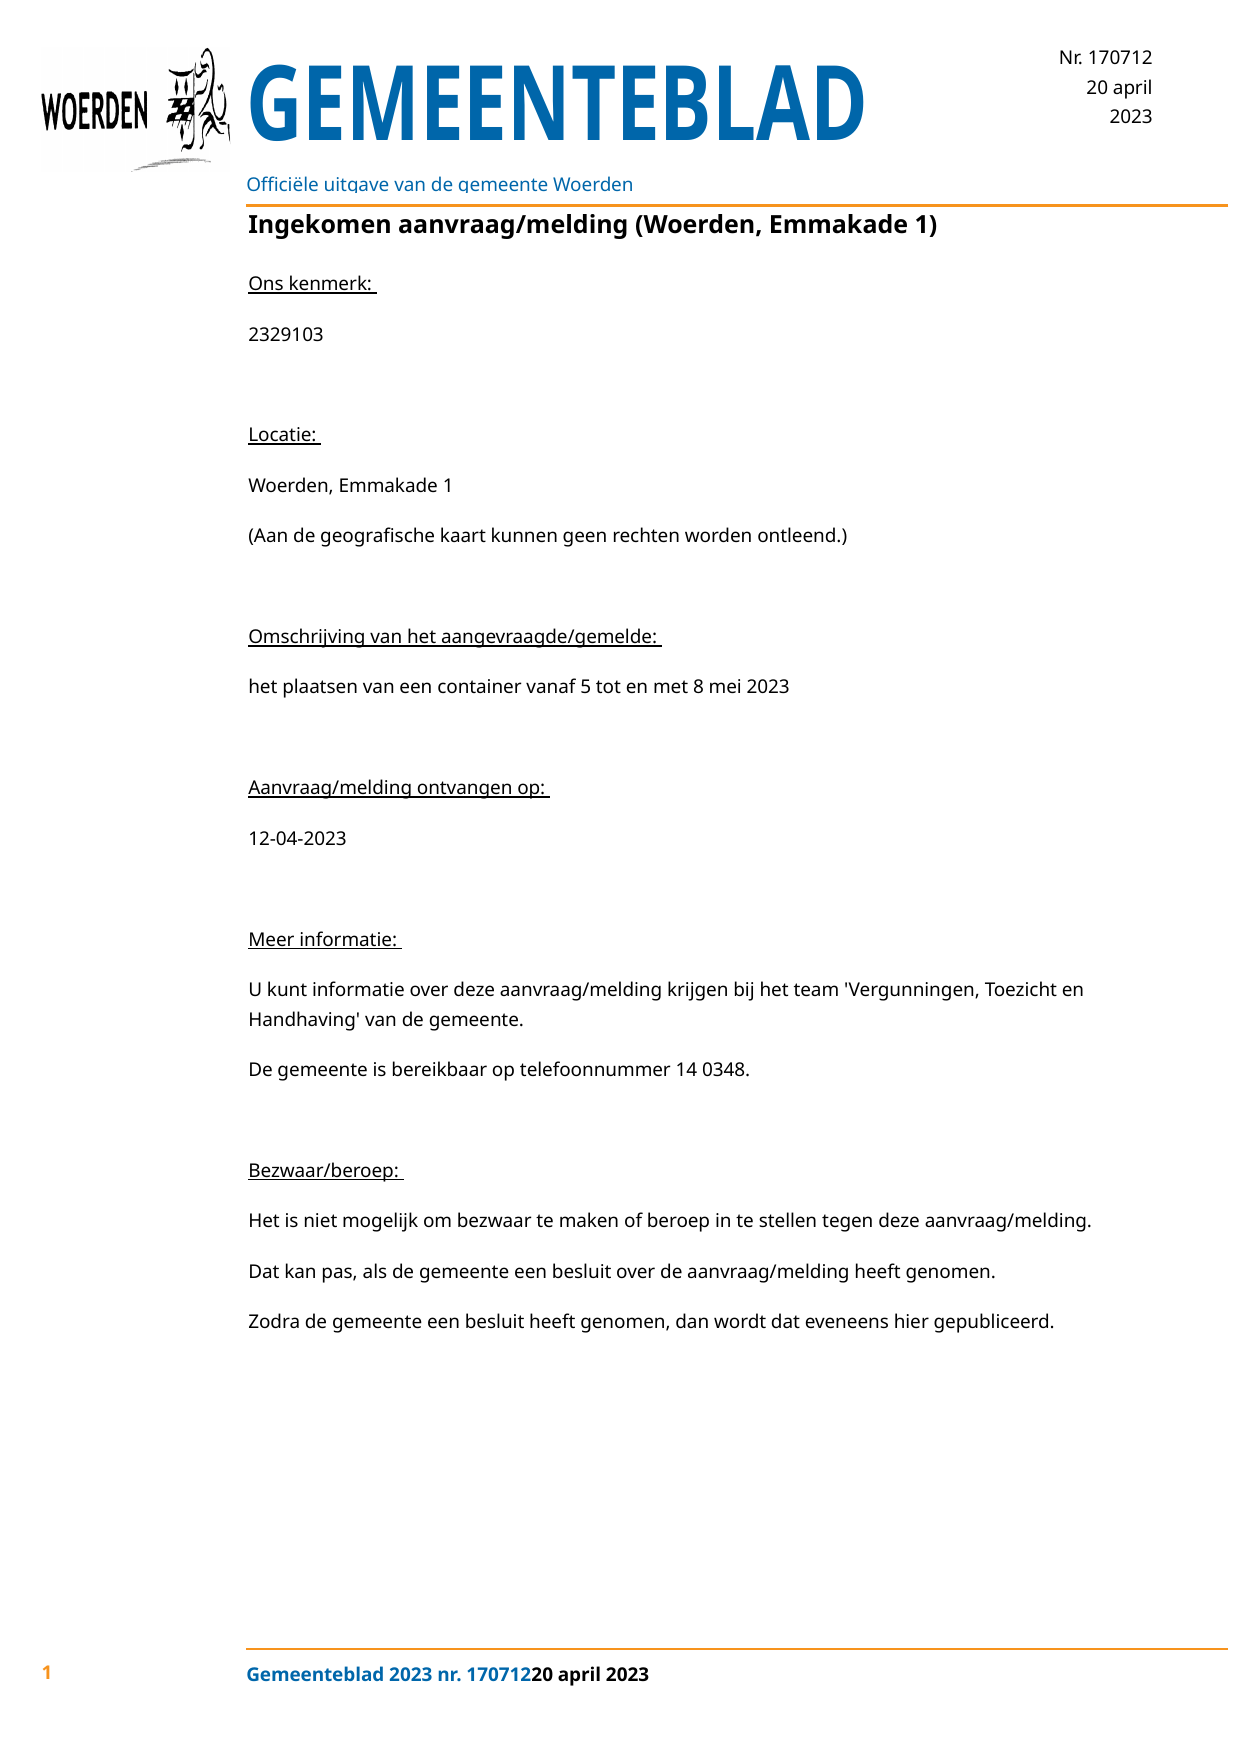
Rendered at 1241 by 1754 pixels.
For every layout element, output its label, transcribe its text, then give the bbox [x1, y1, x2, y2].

text U kunt informatie over deze aanvraag/melding krijgen bij het team 'Vergunningen, Toezicht en Handhaving' van de gemeente. [248, 976, 1152, 1031]
text 12-04-2023 [248, 825, 1152, 851]
text Bezwaar/beroep: [248, 1157, 1152, 1183]
text Woerden, Emmakade 1 [248, 472, 1152, 498]
text Meer informatie: [248, 926, 1152, 951]
picture [41, 47, 231, 172]
text 2329103 [248, 321, 1152, 346]
text Locatie: [248, 422, 1152, 447]
text Omschrijving van het aangevraagde/gemelde: [248, 623, 1152, 649]
text het plaatsen van een container vanaf 5 tot en met 8 mei 2023 [248, 674, 1152, 699]
text Ons kenmerk: [248, 270, 1152, 296]
text Aanvraag/melding ontvangen op: [248, 774, 1152, 800]
text Het is niet mogelijk om bezwaar te maken of beroep in te stellen tegen deze aanvraag/melding. [248, 1207, 1152, 1233]
text Ingekomen aanvraag/melding (Woerden, Emmakade 1) [248, 207, 1152, 241]
text Zodra de gemeente een besluit heeft genomen, dan wordt dat eveneens hier gepubliceerd. [248, 1308, 1152, 1334]
text (Aan de geografische kaart kunnen geen rechten worden ontleend.) [248, 522, 1152, 548]
text Dat kan pas, als de gemeente een besluit over de aanvraag/melding heeft genomen. [248, 1258, 1152, 1283]
text De gemeente is bereikbaar op telefoonnummer 14 0348. [248, 1056, 1152, 1082]
